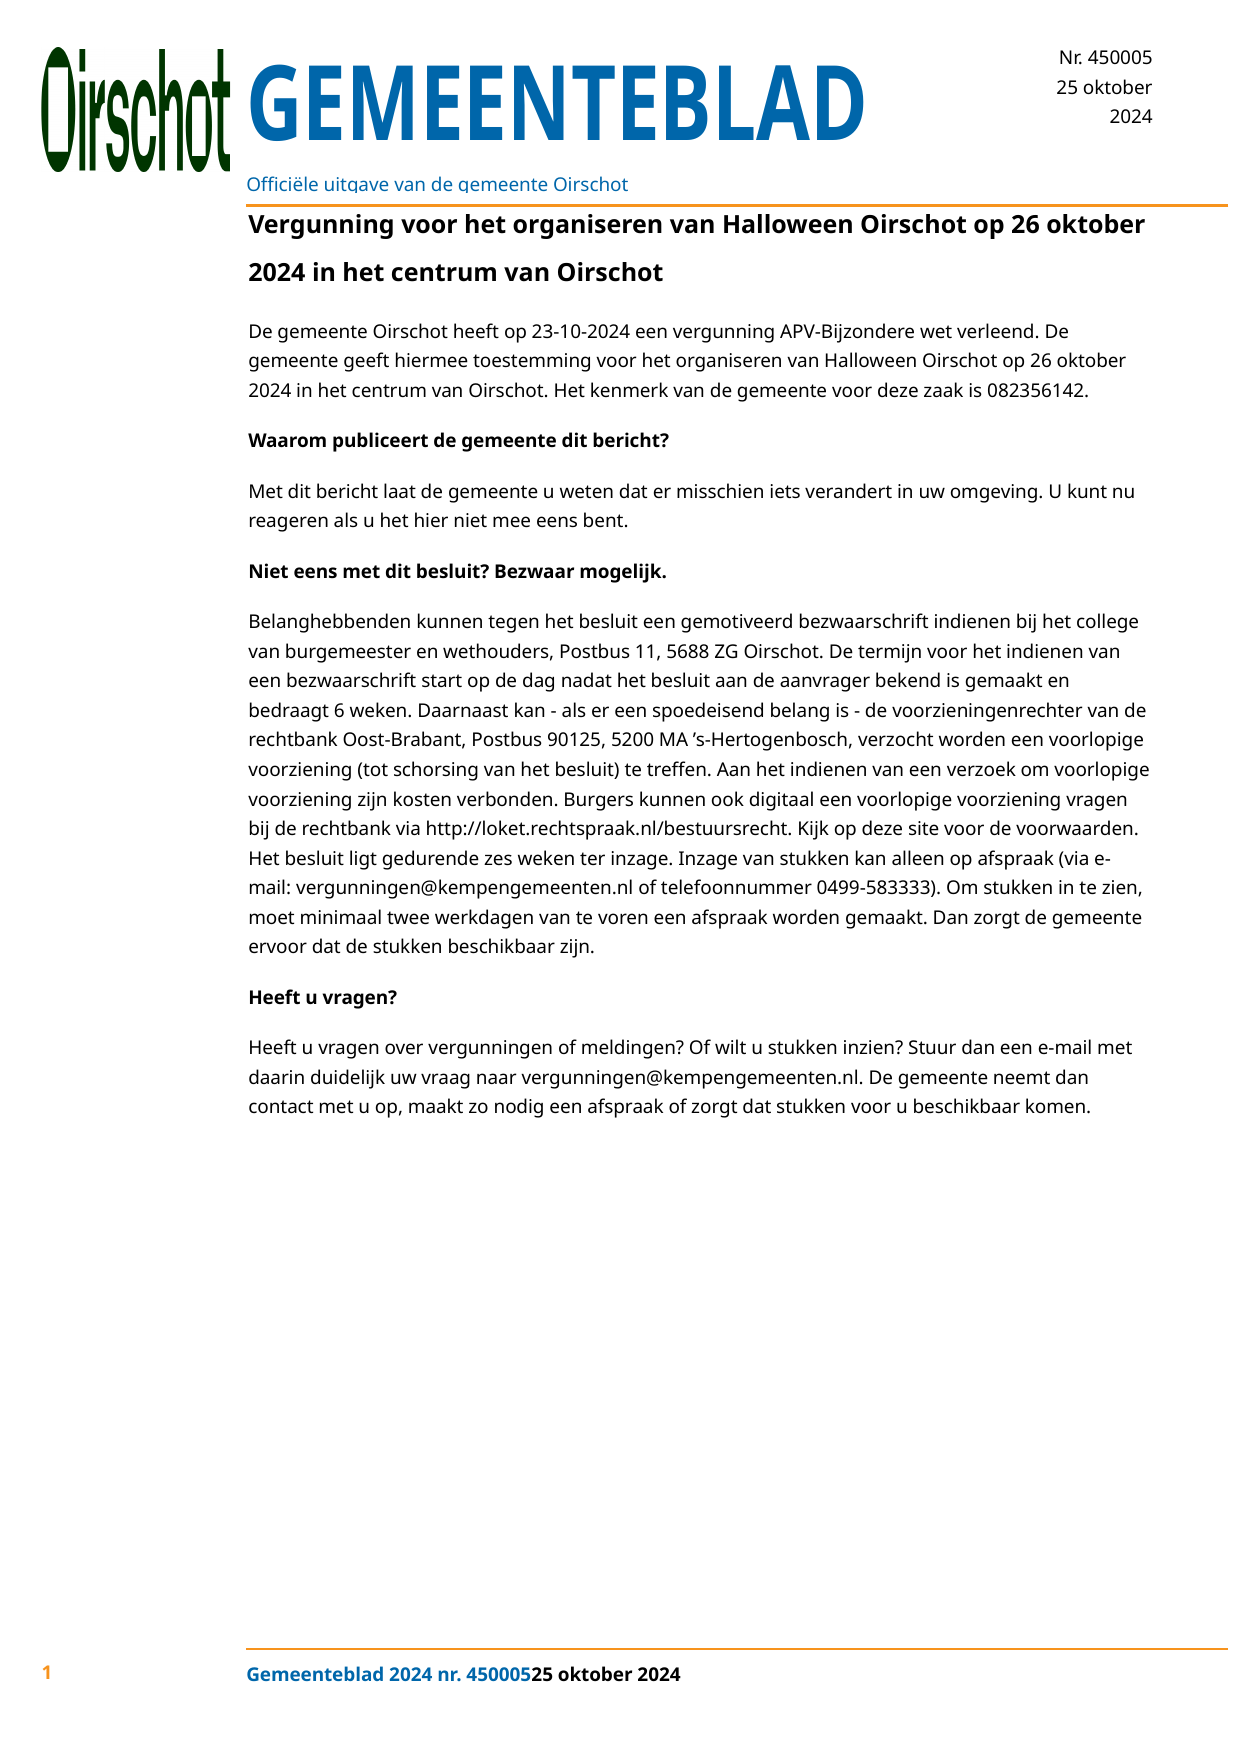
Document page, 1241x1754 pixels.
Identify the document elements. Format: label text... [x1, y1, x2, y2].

text Heeft u vragen? [248, 984, 1152, 1010]
text Heeft u vragen over vergunningen of meldingen? Of wilt u stukken inzien? Stuur dan een e-mail met daarin duidelijk uw vraag naar vergunningen@kempengemeenten.nl. De gemeente neemt dan contact met u op, maakt zo nodig een afspraak of zorgt dat stukken voor u beschikbaar komen. [248, 1034, 1152, 1119]
text Belanghebbenden kunnen tegen het besluit een gemotiveerd bezwaarschrift indienen bij het college van burgemeester en wethouders, Postbus 11, 5688 ZG Oirschot. De termijn voor het indienen van een bezwaarschrift start op de dag nadat het besluit aan de aanvrager bekend is gemaakt en bedraagt 6 weken. Daarnaast kan - als er een spoedeisend belang is - de voorzieningenrechter van de rechtbank Oost-Brabant, Postbus 90125, 5200 MA ’s-Hertogenbosch, verzocht worden een voorlopige voorziening (tot schorsing van het besluit) te treffen. Aan het indienen van een verzoek om voorlopige voorziening zijn kosten verbonden. Burgers kunnen ook digitaal een voorlopige voorziening vragen bij de rechtbank via http://loket.rechtspraak.nl/bestuursrecht. Kijk op deze site voor de voorwaarden. Het besluit ligt gedurende zes weken ter inzage. Inzage van stukken kan alleen op afspraak (via e-mail: vergunningen@kempengemeenten.nl of telefoonnummer 0499-583333). Om stukken in te zien, moet minimaal twee werkdagen van te voren een afspraak worden gemaakt. Dan zorgt de gemeente ervoor dat de stukken beschikbaar zijn. [248, 608, 1152, 959]
text Niet eens met dit besluit? Bezwaar mogelijk. [248, 558, 1152, 584]
text Waarom publiceert de gemeente dit bericht? [248, 427, 1152, 453]
picture [41, 47, 231, 172]
text Vergunning voor het organiseren van Halloween Oirschot op 26 oktober 2024 in het centrum van Oirschot [248, 207, 1152, 288]
text Met dit bericht laat de gemeente u weten dat er misschien iets verandert in uw omgeving. U kunt nu reageren als u het hier niet mee eens bent. [248, 478, 1152, 533]
text De gemeente Oirschot heeft op 23-10-2024 een vergunning APV-Bijzondere wet verleend. De gemeente geeft hiermee toestemming voor het organiseren van Halloween Oirschot op 26 oktober 2024 in het centrum van Oirschot. Het kenmerk van de gemeente voor deze zaak is 082356142. [248, 318, 1152, 403]
